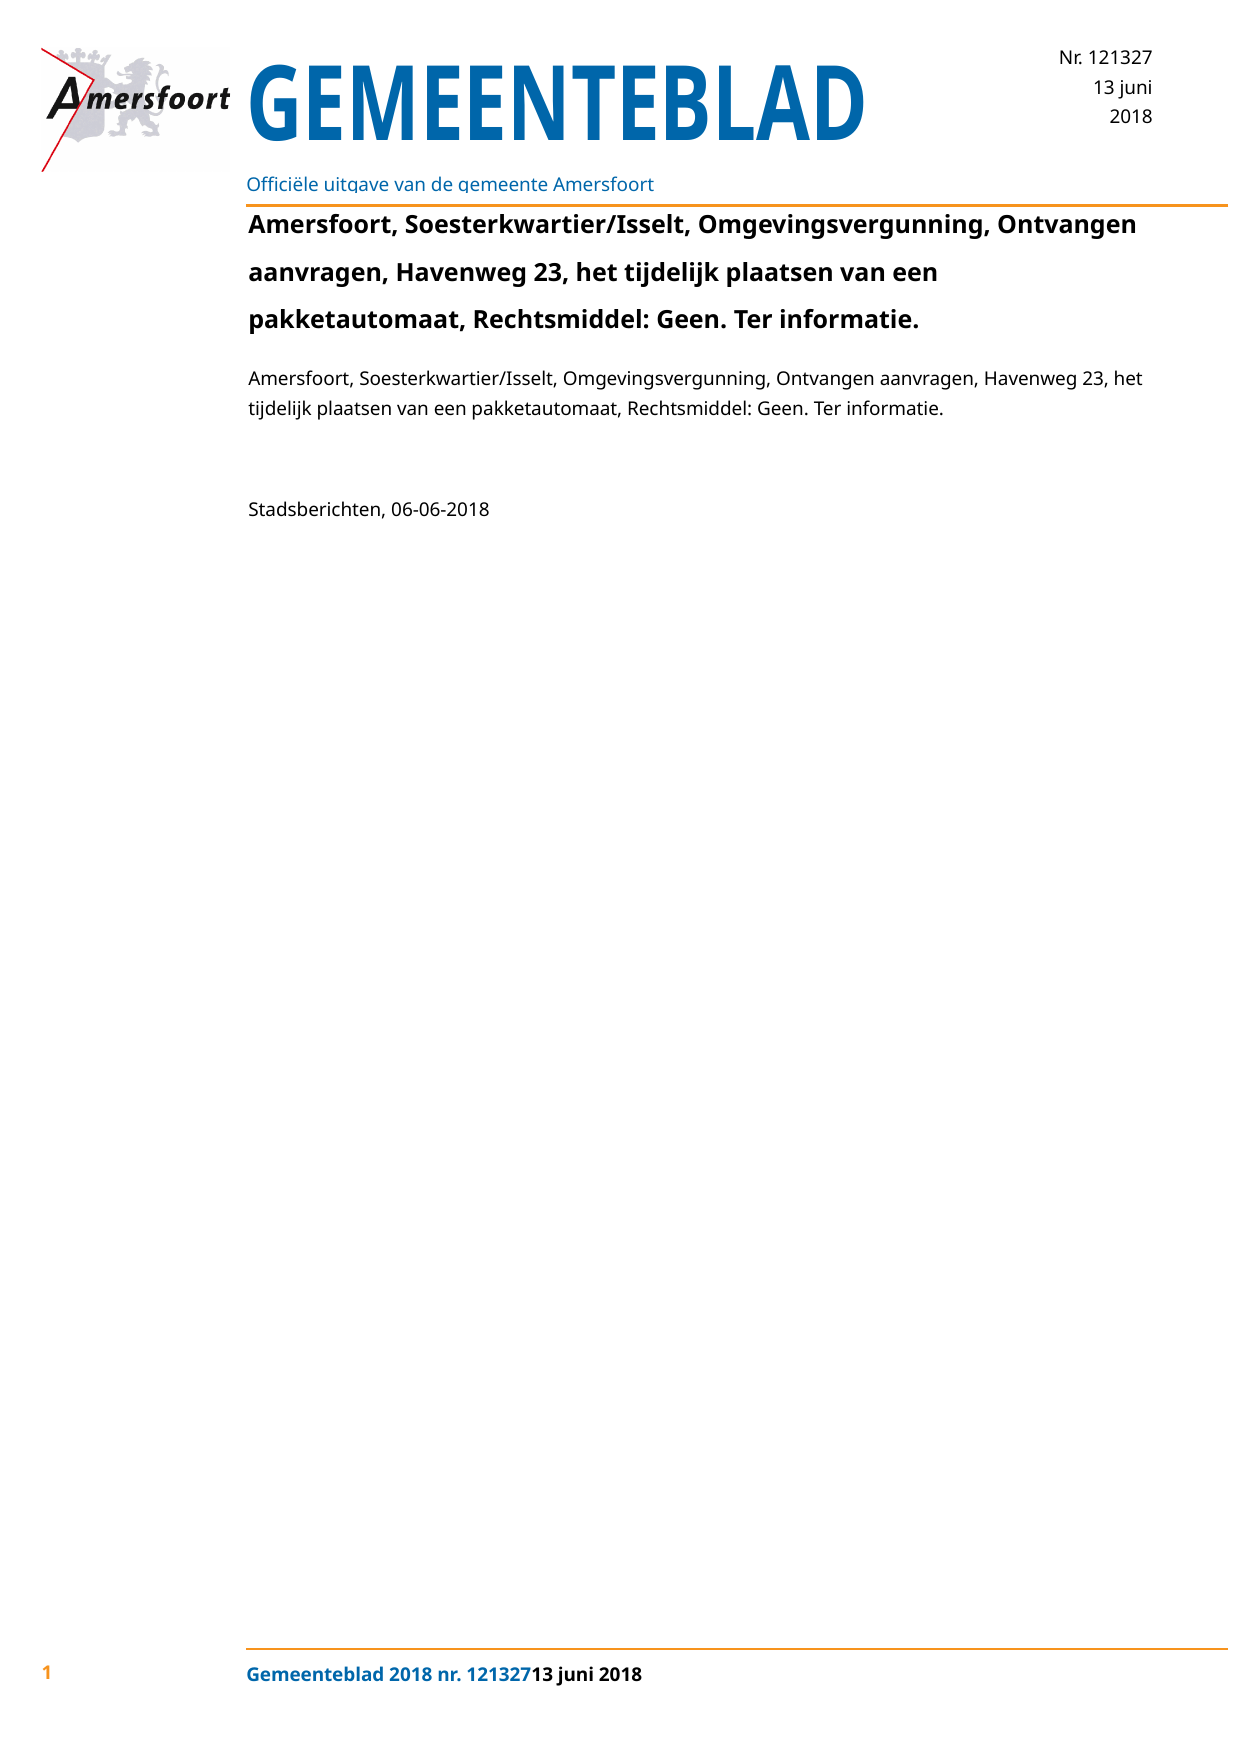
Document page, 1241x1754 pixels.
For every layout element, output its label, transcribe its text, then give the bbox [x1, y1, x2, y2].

text Stadsberichten, 06-06-2018 [248, 496, 1152, 522]
picture [41, 47, 231, 172]
text Amersfoort, Soesterkwartier/Isselt, Omgevingsvergunning, Ontvangen aanvragen, Havenweg 23, het tijdelijk plaatsen van een pakketautomaat, Rechtsmiddel: Geen. Ter informatie. [248, 366, 1152, 421]
text Amersfoort, Soesterkwartier/Isselt, Omgevingsvergunning, Ontvangen aanvragen, Havenweg 23, het tijdelijk plaatsen van een pakketautomaat, Rechtsmiddel: Geen. Ter informatie. [248, 207, 1152, 336]
